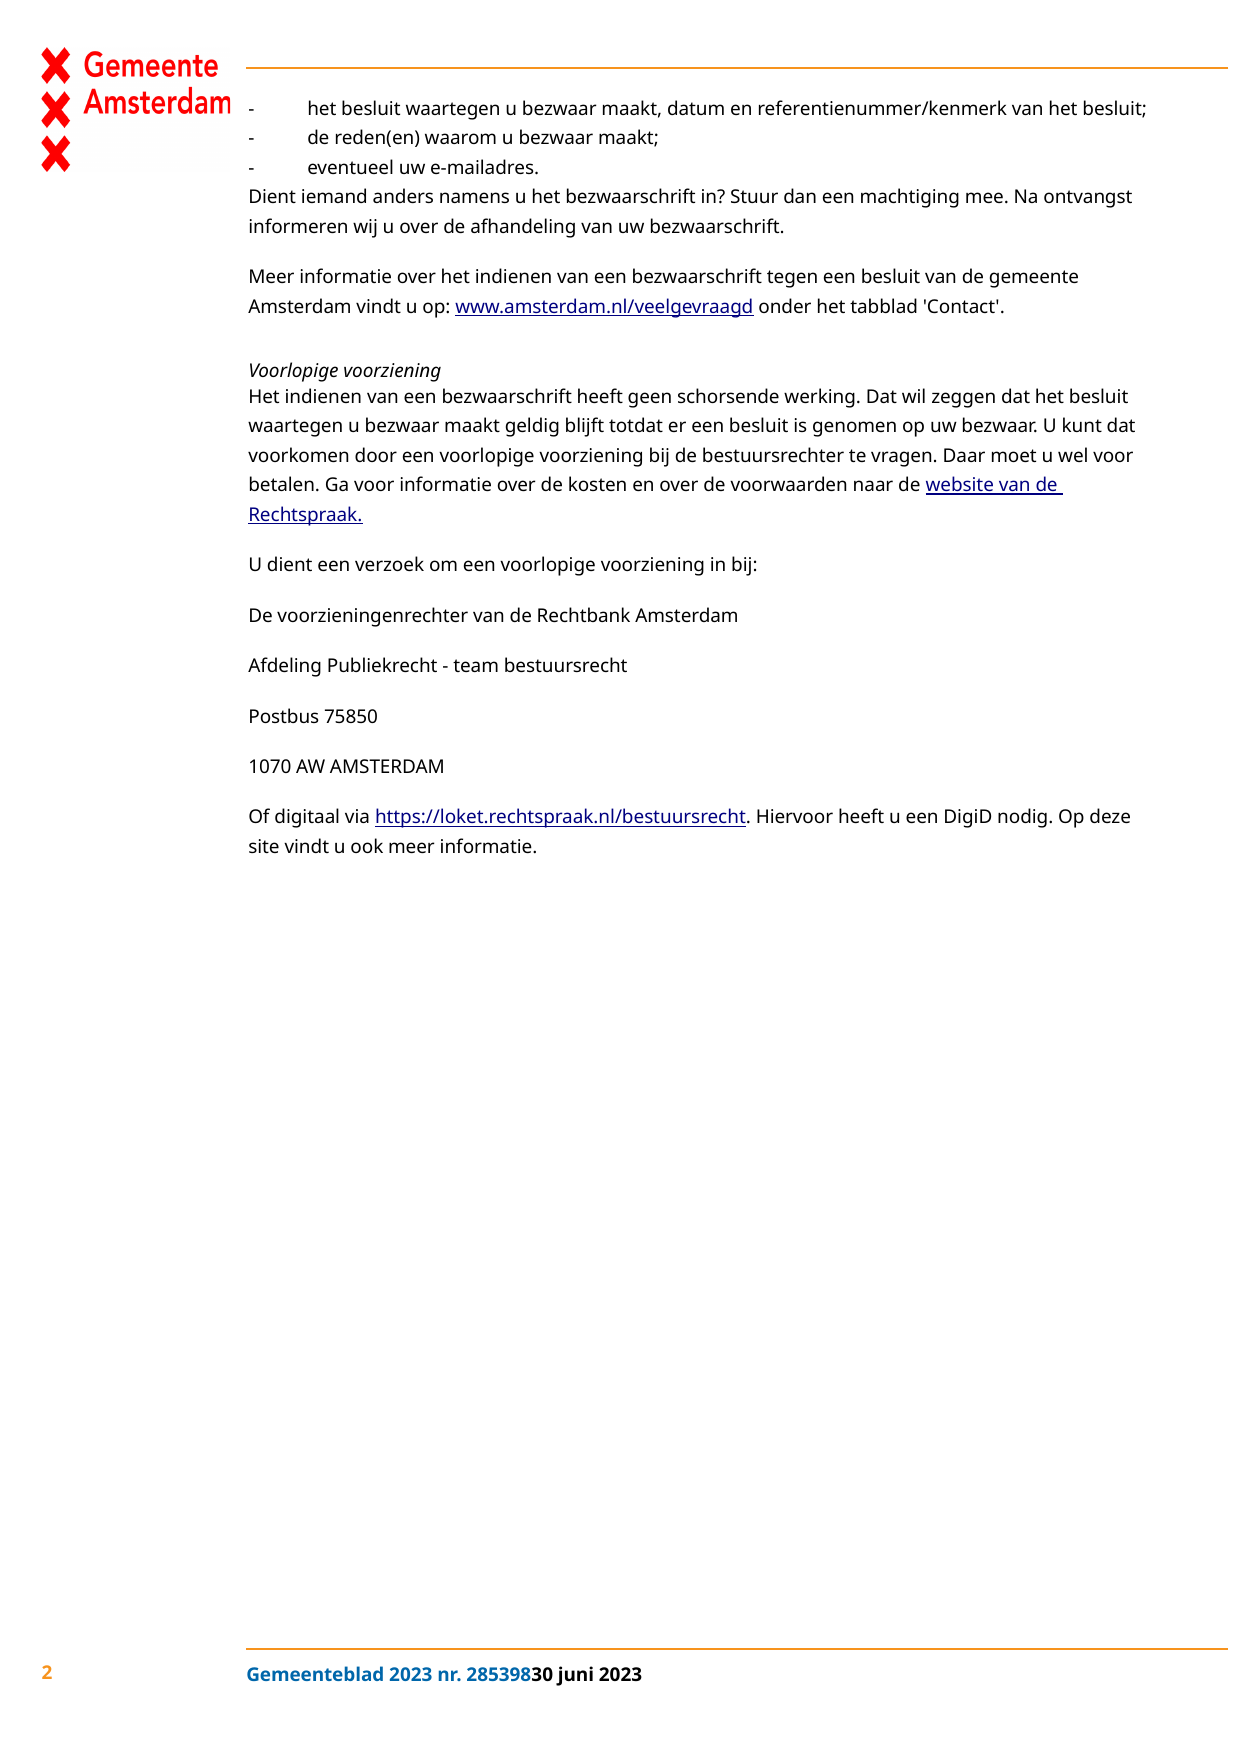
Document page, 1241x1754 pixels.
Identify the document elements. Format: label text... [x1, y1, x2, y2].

picture [41, 47, 231, 172]
text Postbus 75850 [248, 703, 1152, 728]
text De voorzieningenrechter van de Rechtbank Amsterdam [248, 602, 1152, 628]
text Voorlopige voorziening [248, 357, 1152, 383]
list het besluit waartegen u bezwaar maakt, datum en referentienummer/kenmerk van het besluit; [248, 95, 1152, 121]
text Meer informatie over het indienen van een bezwaarschrift tegen een besluit van de gemeente Amsterdam vindt u op: www.amsterdam.nl/veelgevraagd onder het tabblad 'Contact'. [248, 263, 1152, 319]
text U dient een verzoek om een voorlopige voorziening in bij: [248, 552, 1152, 577]
text Of digitaal via https://loket.rechtspraak.nl/bestuursrecht. Hiervoor heeft u een DigiD nodig. Op deze site vindt u ook meer informatie. [248, 804, 1152, 859]
text Het indienen van een bezwaarschrift heeft geen schorsende werking. Dat wil zeggen dat het besluit waartegen u bezwaar maakt geldig blijft totdat er een besluit is genomen op uw bezwaar. U kunt dat voorkomen door een voorlopige voorziening bij de bestuursrechter te vragen. Daar moet u wel voor betalen. Ga voor informatie over de kosten en over de voorwaarden naar de website van de Rechtspraak. [248, 383, 1152, 527]
list eventueel uw e-mailadres. [248, 154, 1152, 180]
text Dient iemand anders namens u het bezwaarschrift in? Stuur dan een machtiging mee. Na ontvangst informeren wij u over de afhandeling van uw bezwaarschrift. [248, 183, 1152, 239]
list de reden(en) waarom u bezwaar maakt; [248, 124, 1152, 150]
text 1070 AW AMSTERDAM [248, 753, 1152, 779]
text Afdeling Publiekrecht - team bestuursrecht [248, 652, 1152, 678]
